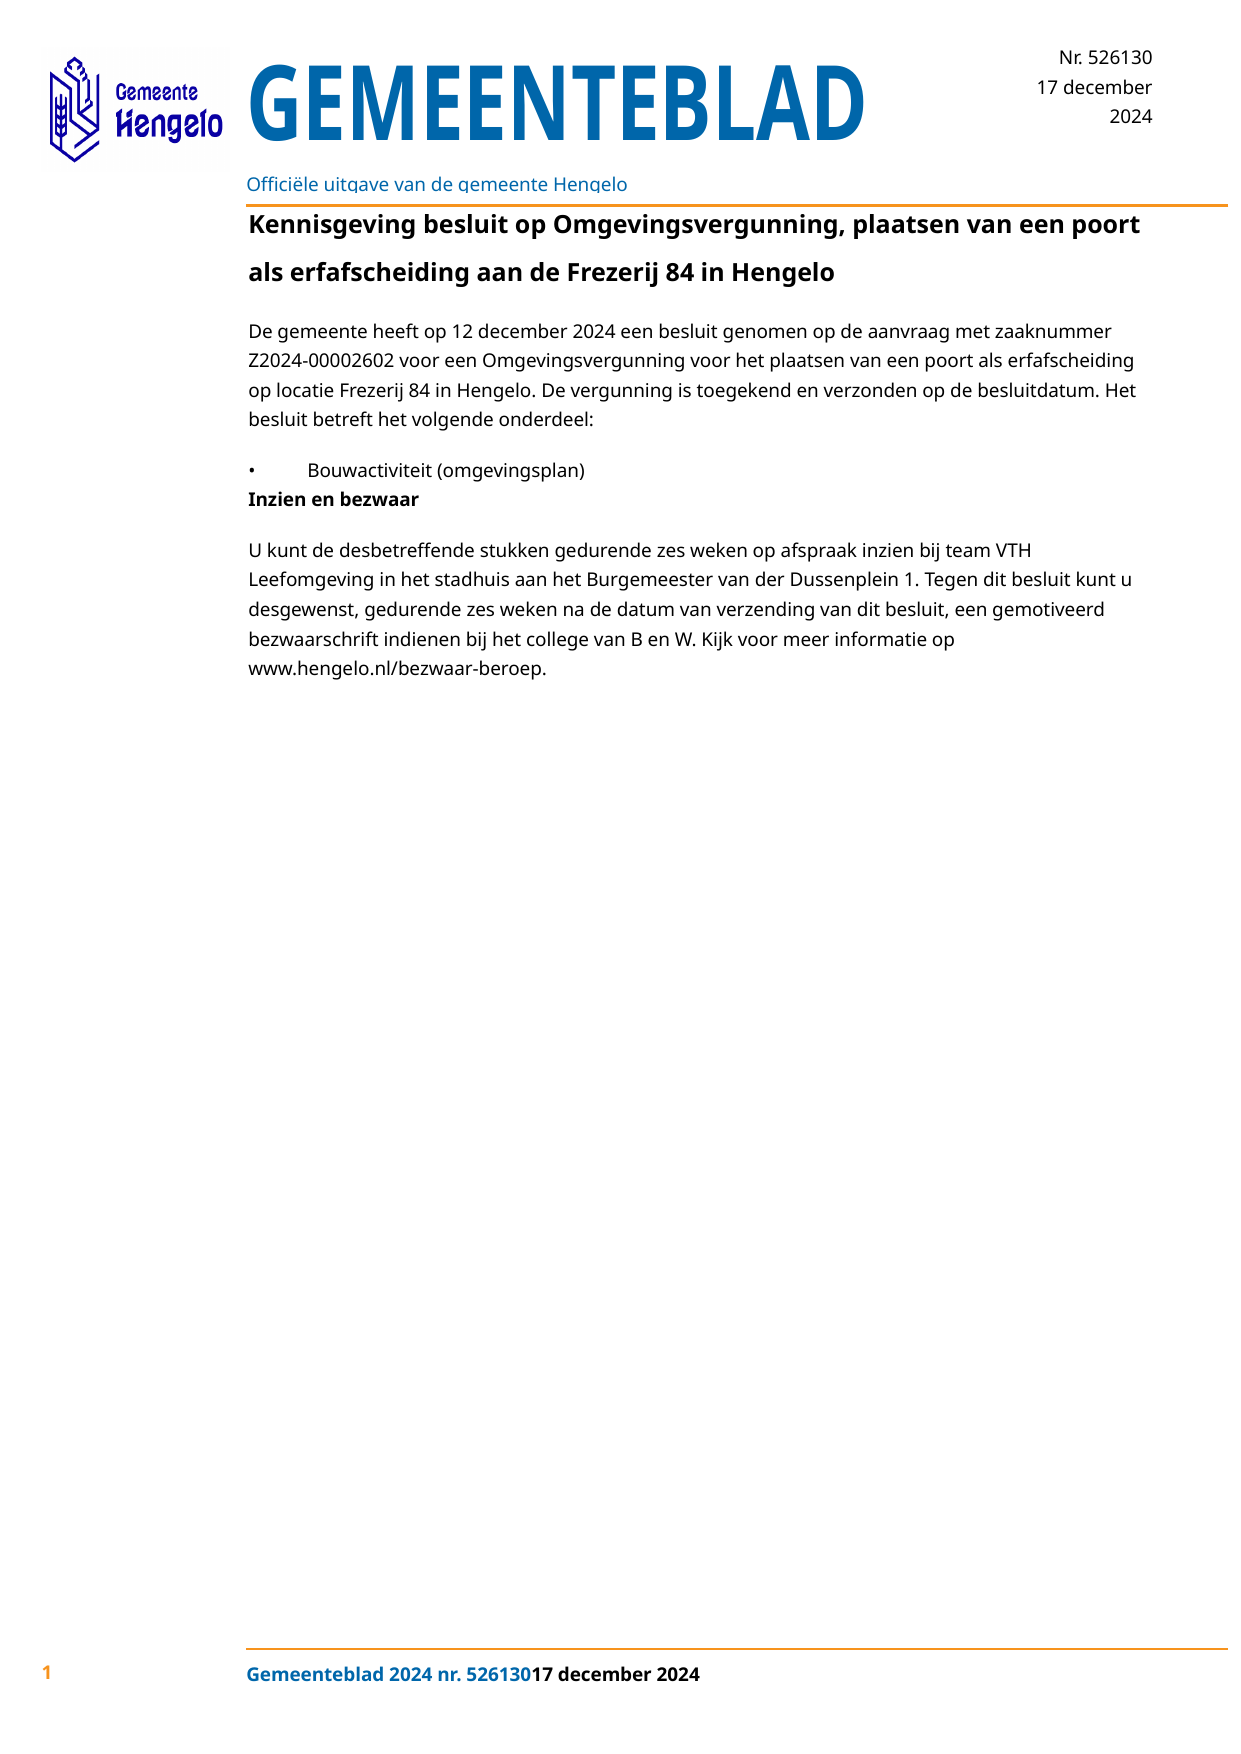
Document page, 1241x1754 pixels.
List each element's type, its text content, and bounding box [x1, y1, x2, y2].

text Inzien en bezwaar [248, 487, 1152, 512]
list Bouwactiviteit (omgevingsplan) [248, 457, 1152, 483]
text De gemeente heeft op 12 december 2024 een besluit genomen op de aanvraag met zaaknummer Z2024-00002602 voor een Omgevingsvergunning voor het plaatsen van een poort als erfafscheiding op locatie Frezerij 84 in Hengelo. De vergunning is toegekend en verzonden op de besluitdatum. Het besluit betreft het volgende onderdeel: [248, 318, 1152, 432]
text Kennisgeving besluit op Omgevingsvergunning, plaatsen van een poort als erfafscheiding aan de Frezerij 84 in Hengelo [248, 207, 1152, 288]
text U kunt de desbetreffende stukken gedurende zes weken op afspraak inzien bij team VTH Leefomgeving in het stadhuis aan het Burgemeester van der Dussenplein 1. Tegen dit besluit kunt u desgewenst, gedurende zes weken na de datum van verzending van dit besluit, een gemotiveerd bezwaarschrift indienen bij het college van B en W. Kijk voor meer informatie op www.hengelo.nl/bezwaar-beroep. [248, 537, 1152, 681]
picture [41, 47, 231, 172]
